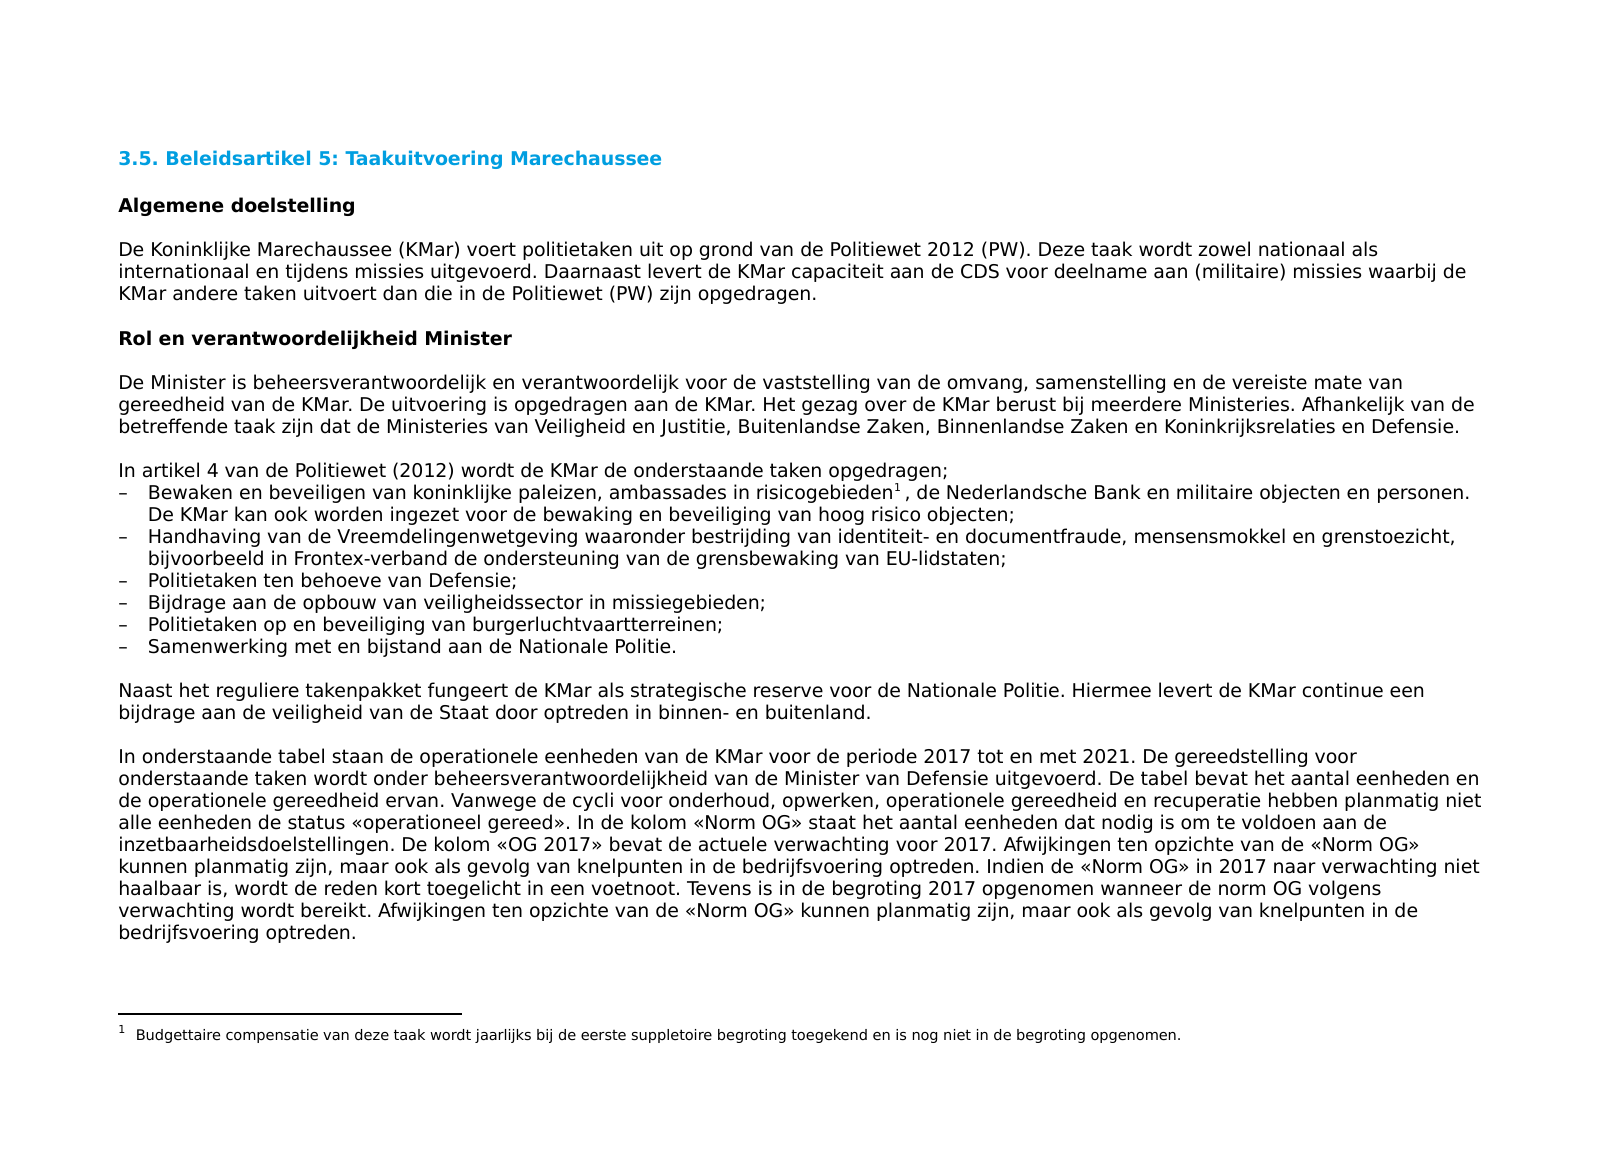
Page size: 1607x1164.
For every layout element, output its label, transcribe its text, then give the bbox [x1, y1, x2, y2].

text Budgettaire compensatie van deze taak wordt jaarlijks bij de eerste suppletoire begroting toegekend en is nog niet in de begroting opgenomen. [118, 1023, 1488, 1045]
text Naast het reguliere takenpakket fungeert de KMar als strategische reserve voor de Nationale Politie. Hiermee levert de KMar continue een bijdrage aan de veiligheid van de Staat door optreden in binnen- en buitenland. [118, 680, 1488, 724]
text – Politietaken ten behoeve van Defensie; [118, 569, 1488, 592]
text In onderstaande tabel staan de operationele eenheden van de KMar voor de periode 2017 tot en met 2021. De gereedstelling voor onderstaande taken wordt onder beheersverantwoordelijkheid van de Minister van Defensie uitgevoerd. De tabel bevat het aantal eenheden en de operationele gereedheid ervan. Vanwege de cycli voor onderhoud, opwerken, operationele gereedheid en recuperatie hebben planmatig niet alle eenheden de status «operationeel gereed». In de kolom «Norm OG» staat het aantal eenheden dat nodig is om te voldoen aan de inzetbaarheidsdoelstellingen. De kolom «OG 2017» bevat de actuele verwachting voor 2017. Afwijkingen ten opzichte van de «Norm OG» kunnen planmatig zijn, maar ook als gevolg van knelpunten in de bedrijfsvoering optreden. Indien de «Norm OG» in 2017 naar verwachting niet haalbaar is, wordt de reden kort toegelicht in een voetnoot. Tevens is in de begroting 2017 opgenomen wanneer de norm OG volgens verwachting wordt bereikt. Afwijkingen ten opzichte van de «Norm OG» kunnen planmatig zijn, maar ook als gevolg van knelpunten in de bedrijfsvoering optreden. [118, 746, 1488, 944]
text – Handhaving van de Vreemdelingenwetgeving waaronder bestrijding van identiteit- en documentfraude, mensensmokkel en grenstoezicht, bijvoorbeeld in Frontex-verband de ondersteuning van de grensbewaking van EU-lidstaten; [118, 526, 1488, 569]
text De Minister is beheersverantwoordelijk en verantwoordelijk voor de vaststelling van de omvang, samenstelling en de vereiste mate van gereedheid van de KMar. De uitvoering is opgedragen aan de KMar. Het gezag over de KMar berust bij meerdere Ministeries. Afhankelijk van de betreffende taak zijn dat de Ministeries van Veiligheid en Justitie, Buitenlandse Zaken, Binnenlandse Zaken en Koninkrijksrelaties en Defensie. [118, 372, 1488, 437]
text – Bijdrage aan de opbouw van veiligheidssector in missiegebieden; [118, 592, 1488, 613]
subtitle 3.5. Beleidsartikel 5: Taakuitvoering Marechaussee [118, 148, 1488, 170]
text – Politietaken op en beveiliging van burgerluchtvaartterreinen; [118, 613, 1488, 636]
text – Samenwerking met en bijstand aan de Nationale Politie. [118, 636, 1488, 657]
subtitle Algemene doelstelling [118, 195, 1488, 217]
text In artikel 4 van de Politiewet (2012) wordt de KMar de onderstaande taken opgedragen; [118, 460, 1488, 482]
subtitle Rol en verantwoordelijkheid Minister [118, 327, 1488, 349]
text De Koninklijke Marechaussee (KMar) voert politietaken uit op grond van de Politiewet 2012 (PW). Deze taak wordt zowel nationaal als internationaal en tijdens missies uitgevoerd. Daarnaast levert de KMar capaciteit aan de CDS voor deelname aan (militaire) missies waarbij de KMar andere taken uitvoert dan die in de Politiewet (PW) zijn opgedragen. [118, 239, 1488, 305]
text – Bewaken en beveiligen van koninklijke paleizen, ambassades in risicogebieden, de Nederlandsche Bank en militaire objecten en personen. De KMar kan ook worden ingezet voor de bewaking en beveiliging van hoog risico objecten; [118, 482, 1488, 526]
